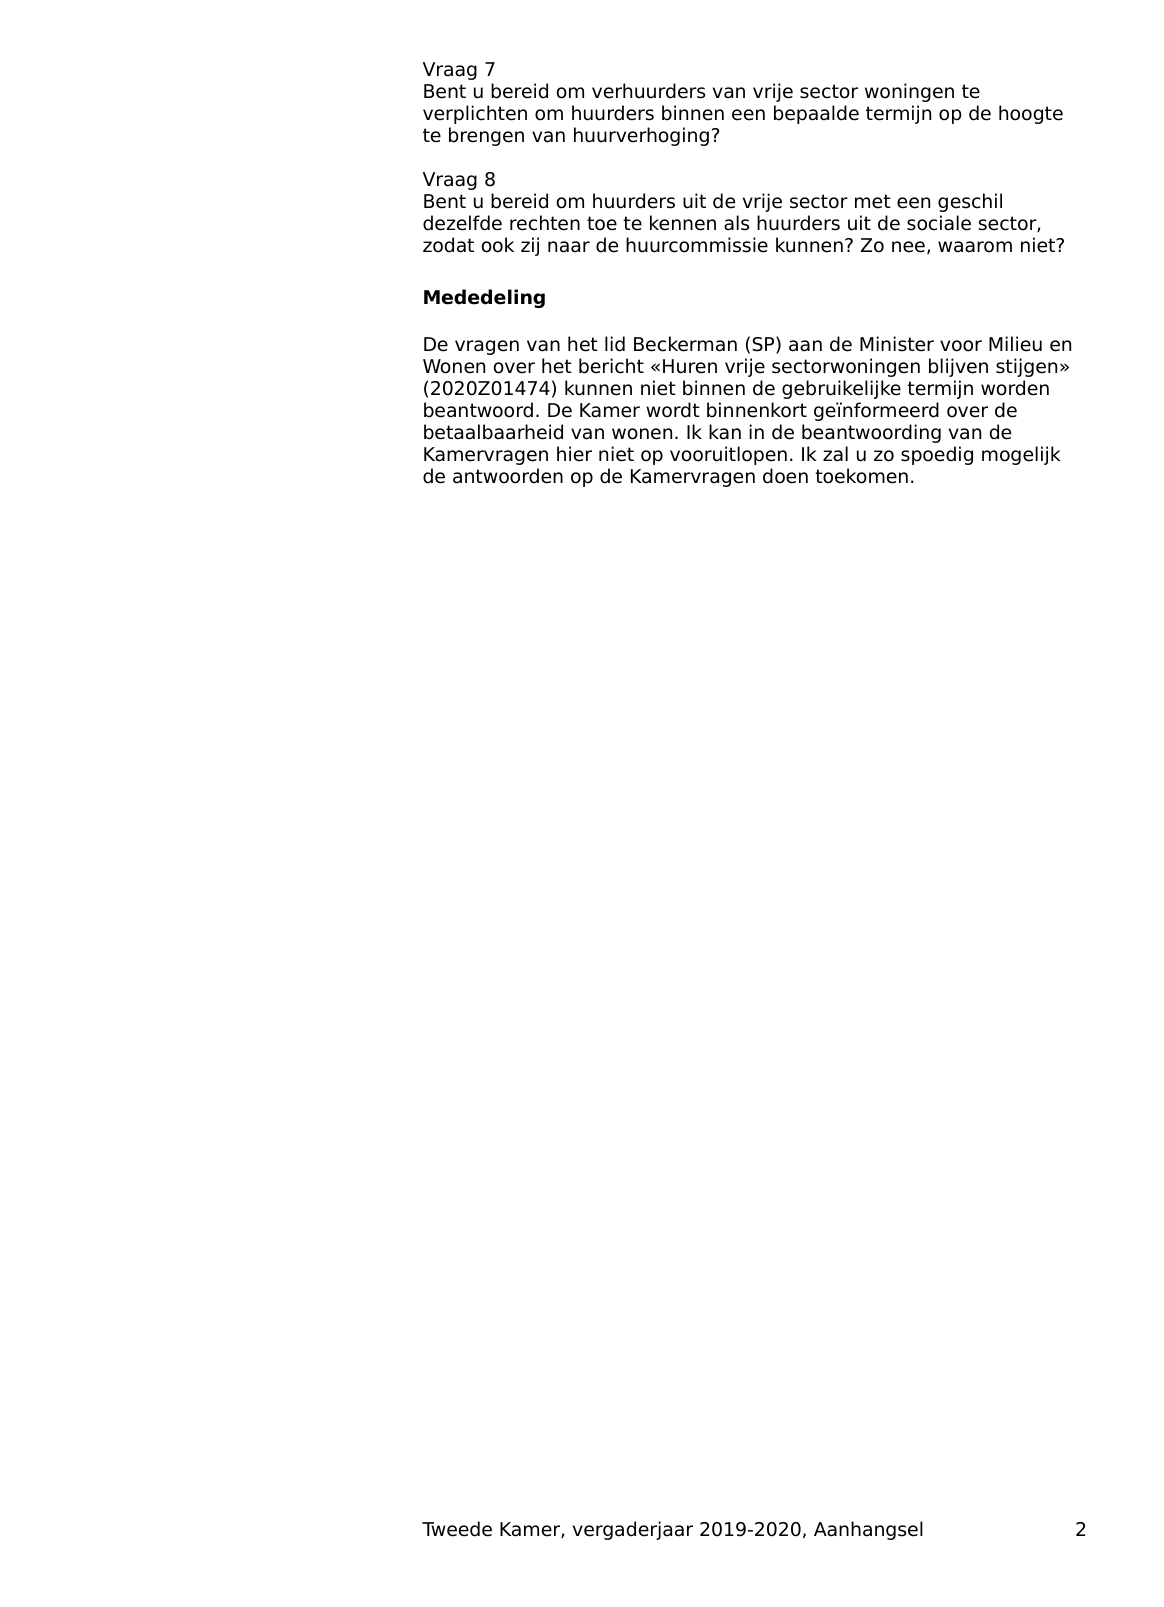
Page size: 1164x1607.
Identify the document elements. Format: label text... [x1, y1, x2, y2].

text De vragen van het lid Beckerman (SP) aan de Minister voor Milieu en Wonen over het bericht «Huren vrije sectorwoningen blijven stijgen» (2020Z01474) kunnen niet binnen de gebruikelijke termijn worden beantwoord. De Kamer wordt binnenkort geïnformeerd over de betaalbaarheid van wonen. Ik kan in de beantwoording van de Kamervragen hier niet op vooruitlopen. Ik zal u zo spoedig mogelijk de antwoorden op de Kamervragen doen toekomen. [422, 334, 1087, 488]
subtitle Mededeling [422, 287, 1087, 309]
text Bent u bereid om verhuurders van vrije sector woningen te verplichten om huurders binnen een bepaalde termijn op de hoogte te brengen van huurverhoging? [422, 81, 1087, 147]
text Vraag 7 [422, 59, 1087, 81]
text Vraag 8 [422, 169, 1087, 191]
text Bent u bereid om huurders uit de vrije sector met een geschil dezelfde rechten toe te kennen als huurders uit de sociale sector, zodat ook zij naar de huurcommissie kunnen? Zo nee, waarom niet? [422, 191, 1087, 257]
